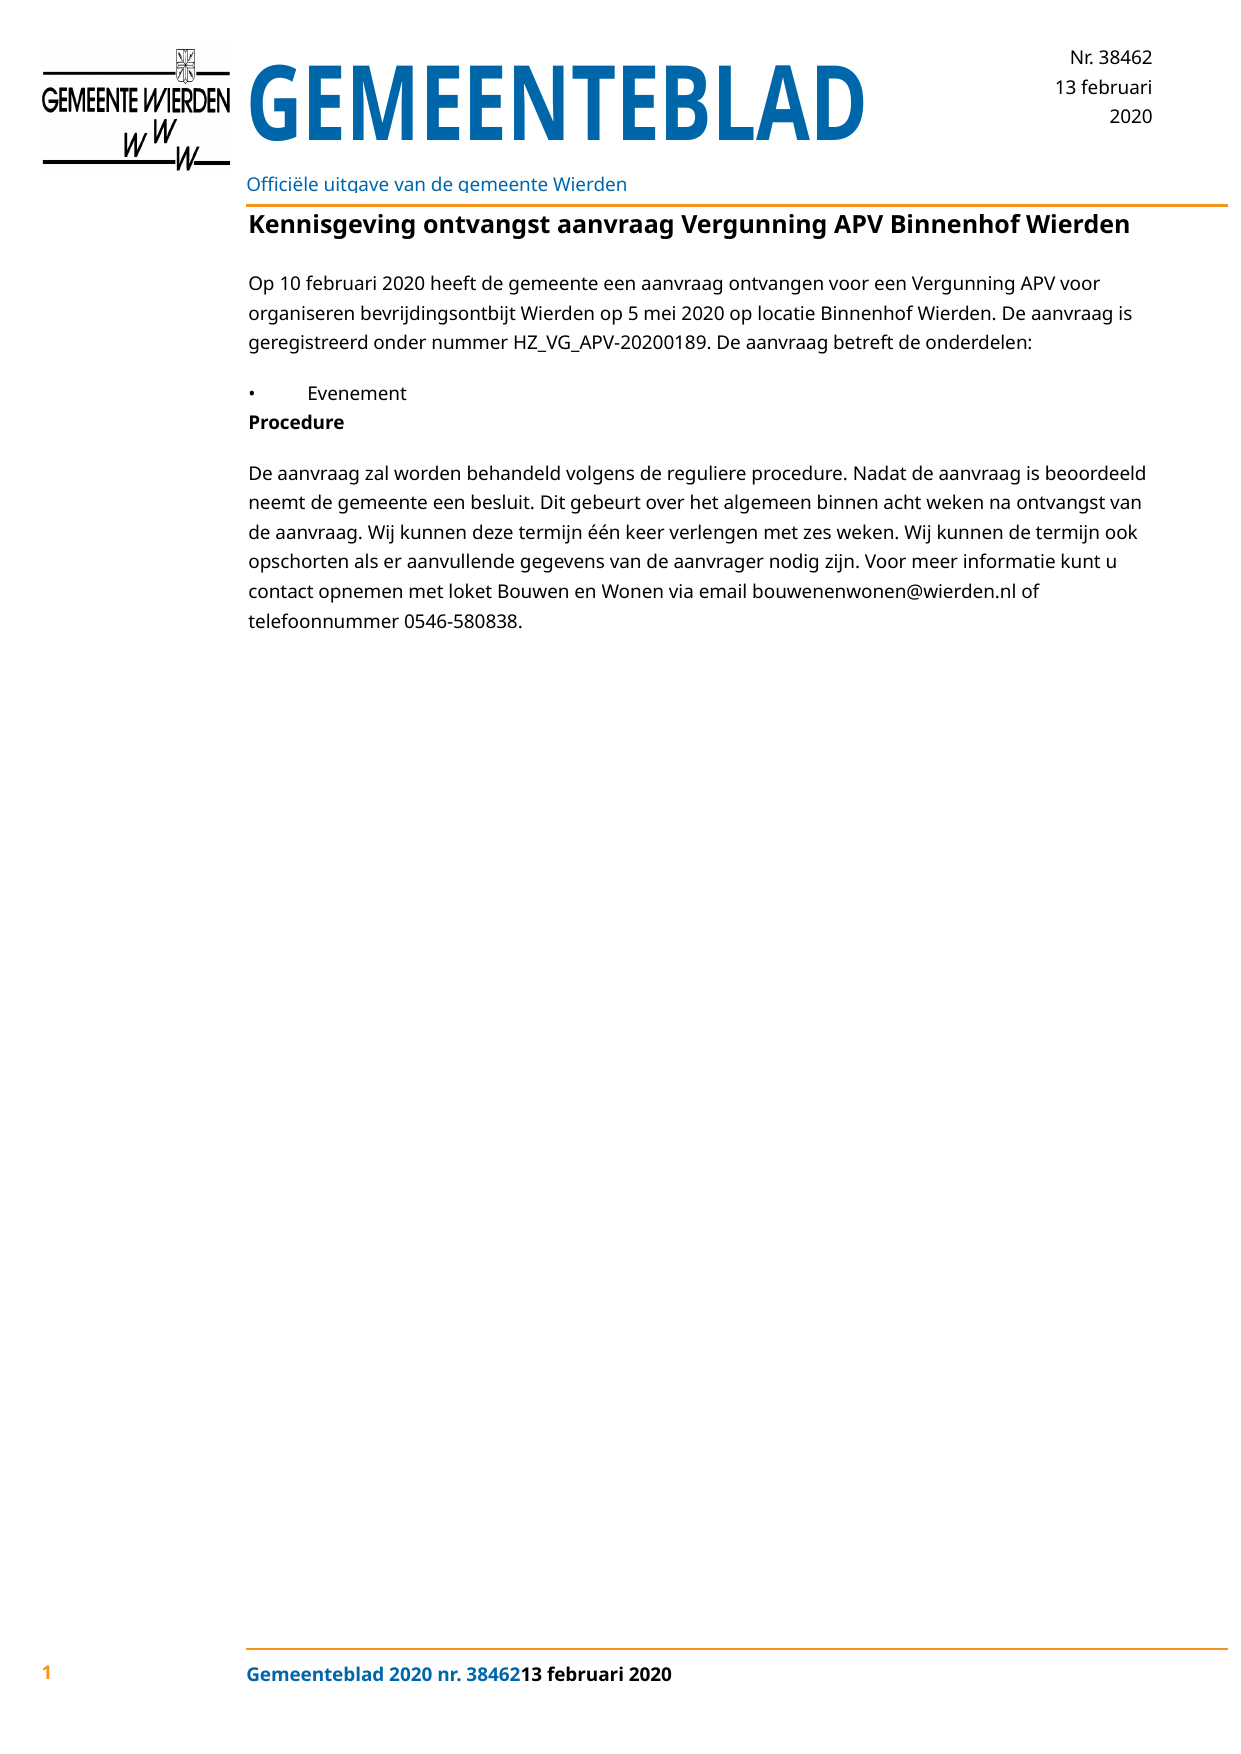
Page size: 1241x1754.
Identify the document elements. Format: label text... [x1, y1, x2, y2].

list Evenement [248, 380, 1152, 406]
text Op 10 februari 2020 heeft de gemeente een aanvraag ontvangen voor een Vergunning APV voor organiseren bevrijdingsontbijt Wierden op 5 mei 2020 op locatie Binnenhof Wierden. De aanvraag is geregistreerd onder nummer HZ_VG_APV-20200189. De aanvraag betreft de onderdelen: [248, 270, 1152, 355]
picture [41, 47, 231, 172]
text Procedure [248, 409, 1152, 435]
text Kennisgeving ontvangst aanvraag Vergunning APV Binnenhof Wierden [248, 207, 1152, 241]
text De aanvraag zal worden behandeld volgens de reguliere procedure. Nadat de aanvraag is beoordeeld neemt de gemeente een besluit. Dit gebeurt over het algemeen binnen acht weken na ontvangst van de aanvraag. Wij kunnen deze termijn één keer verlengen met zes weken. Wij kunnen de termijn ook opschorten als er aanvullende gegevens van de aanvrager nodig zijn. Voor meer informatie kunt u contact opnemen met loket Bouwen en Wonen via email bouwenenwonen@wierden.nl of telefoonnummer 0546-580838. [248, 460, 1152, 633]
